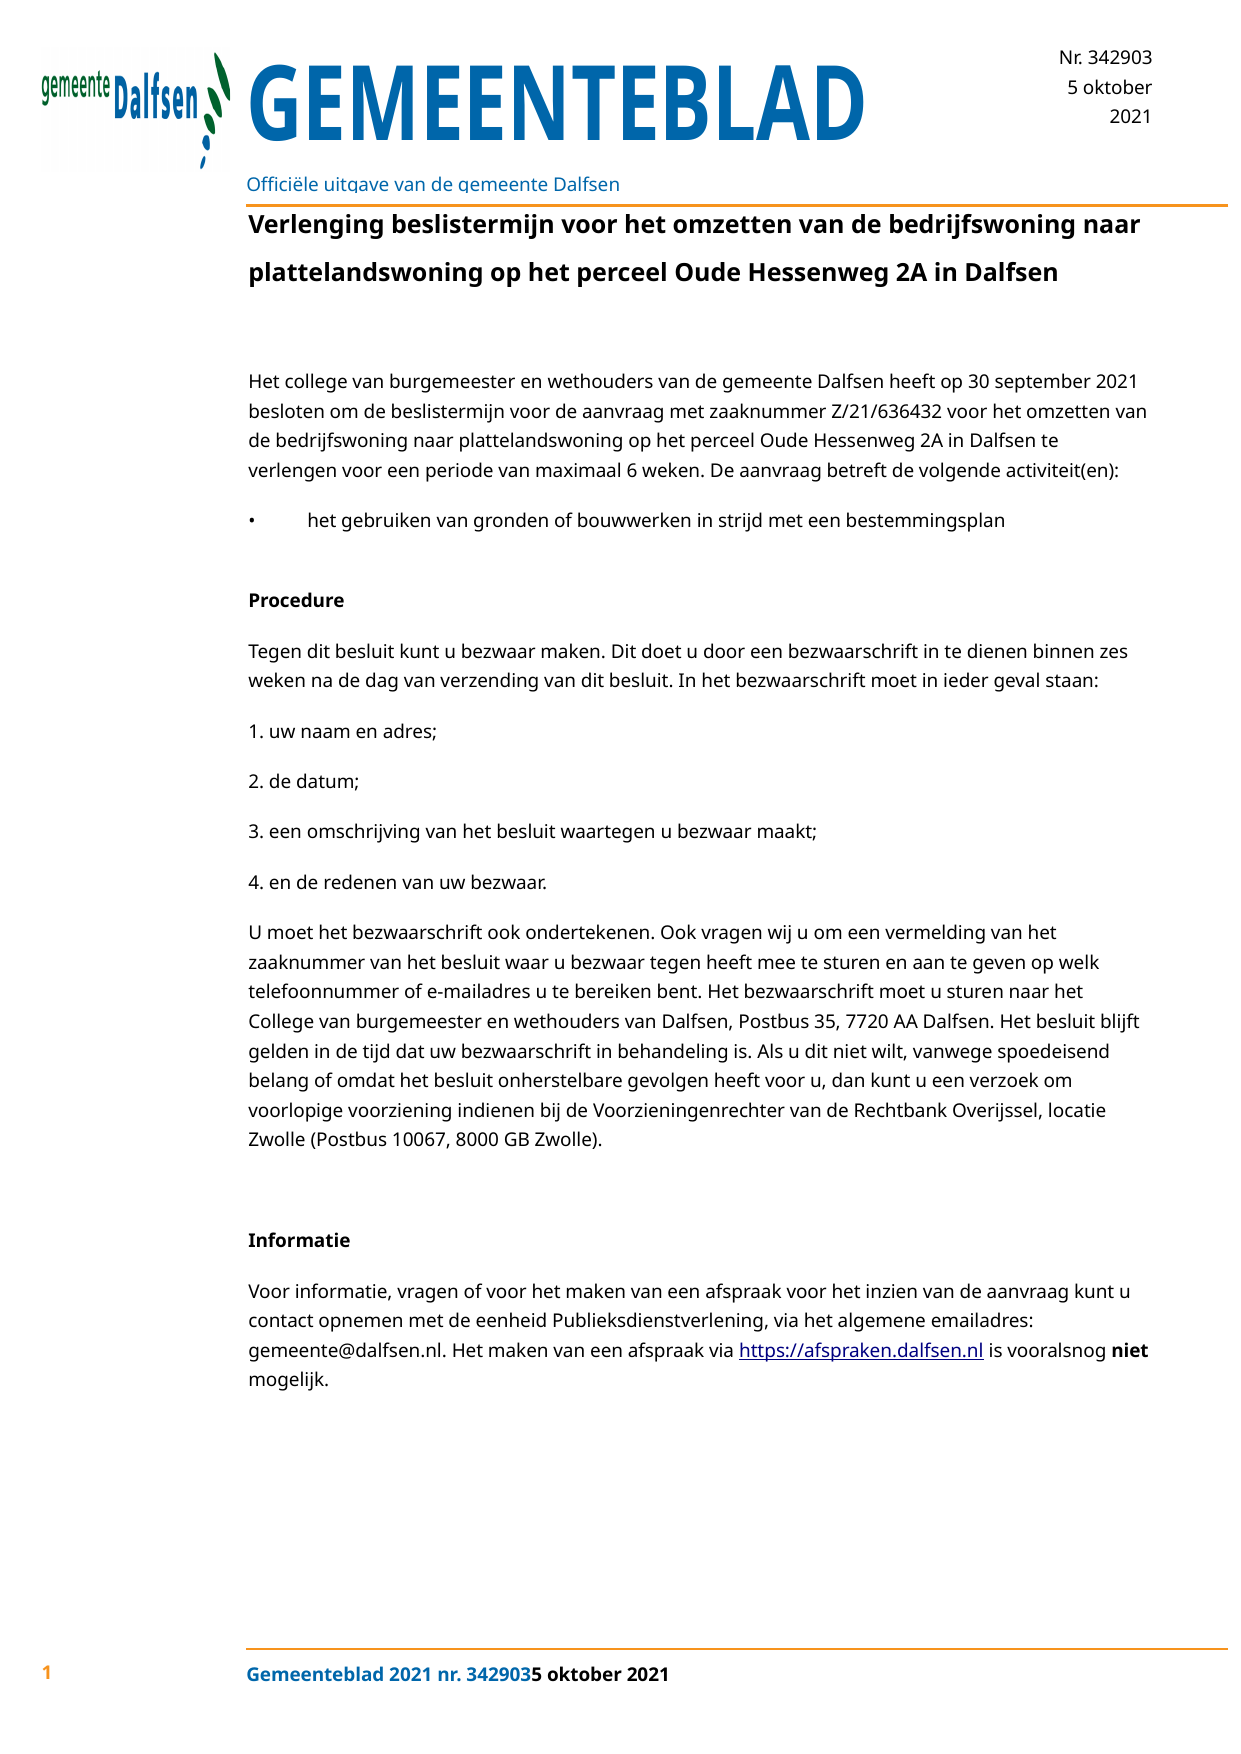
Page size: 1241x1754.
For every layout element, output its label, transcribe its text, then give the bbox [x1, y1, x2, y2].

text Het college van burgemeester en wethouders van de gemeente Dalfsen heeft op 30 september 2021 besloten om de beslistermijn voor de aanvraag met zaaknummer Z/21/636432 voor het omzetten van de bedrijfswoning naar plattelandswoning op het perceel Oude Hessenweg 2A in Dalfsen te verlengen voor een periode van maximaal 6 weken. De aanvraag betreft de volgende activiteit(en): [248, 368, 1152, 483]
text Voor informatie, vragen of voor het maken van een afspraak voor het inzien van de aanvraag kunt u contact opnemen met de eenheid Publieksdienstverlening, via het algemene emailadres: gemeente@dalfsen.nl. Het maken van een afspraak via https://afspraken.dalfsen.nl is vooralsnog niet mogelijk. [248, 1278, 1152, 1392]
picture [41, 47, 231, 172]
text 3. een omschrijving van het besluit waartegen u bezwaar maakt; [248, 819, 1152, 844]
text 2. de datum; [248, 768, 1152, 794]
text Informatie [248, 1227, 1152, 1253]
text 1. uw naam en adres; [248, 718, 1152, 744]
list het gebruiken van gronden of bouwwerken in strijd met een bestemmingsplan [248, 507, 1152, 533]
text U moet het bezwaarschrift ook ondertekenen. Ook vragen wij u om een vermelding van het zaaknummer van het besluit waar u bezwaar tegen heeft mee te sturen en aan te geven op welk telefoonnummer of e-mailadres u te bereiken bent. Het bezwaarschrift moet u sturen naar het College van burgemeester en wethouders van Dalfsen, Postbus 35, 7720 AA Dalfsen. Het besluit blijft gelden in de tijd dat uw bezwaarschrift in behandeling is. Als u dit niet wilt, vanwege spoedeisend belang of omdat het besluit onherstelbare gevolgen heeft voor u, dan kunt u een verzoek om voorlopige voorziening indienen bij de Voorzieningenrechter van de Rechtbank Overijssel, locatie Zwolle (Postbus 10067, 8000 GB Zwolle). [248, 919, 1152, 1152]
text Verlenging beslistermijn voor het omzetten van de bedrijfswoning naar plattelandswoning op het perceel Oude Hessenweg 2A in Dalfsen [248, 207, 1152, 288]
text Procedure [248, 587, 1152, 613]
text 4. en de redenen van uw bezwaar. [248, 869, 1152, 895]
text Tegen dit besluit kunt u bezwaar maken. Dit doet u door een bezwaarschrift in te dienen binnen zes weken na de dag van verzending van dit besluit. In het bezwaarschrift moet in ieder geval staan: [248, 638, 1152, 693]
